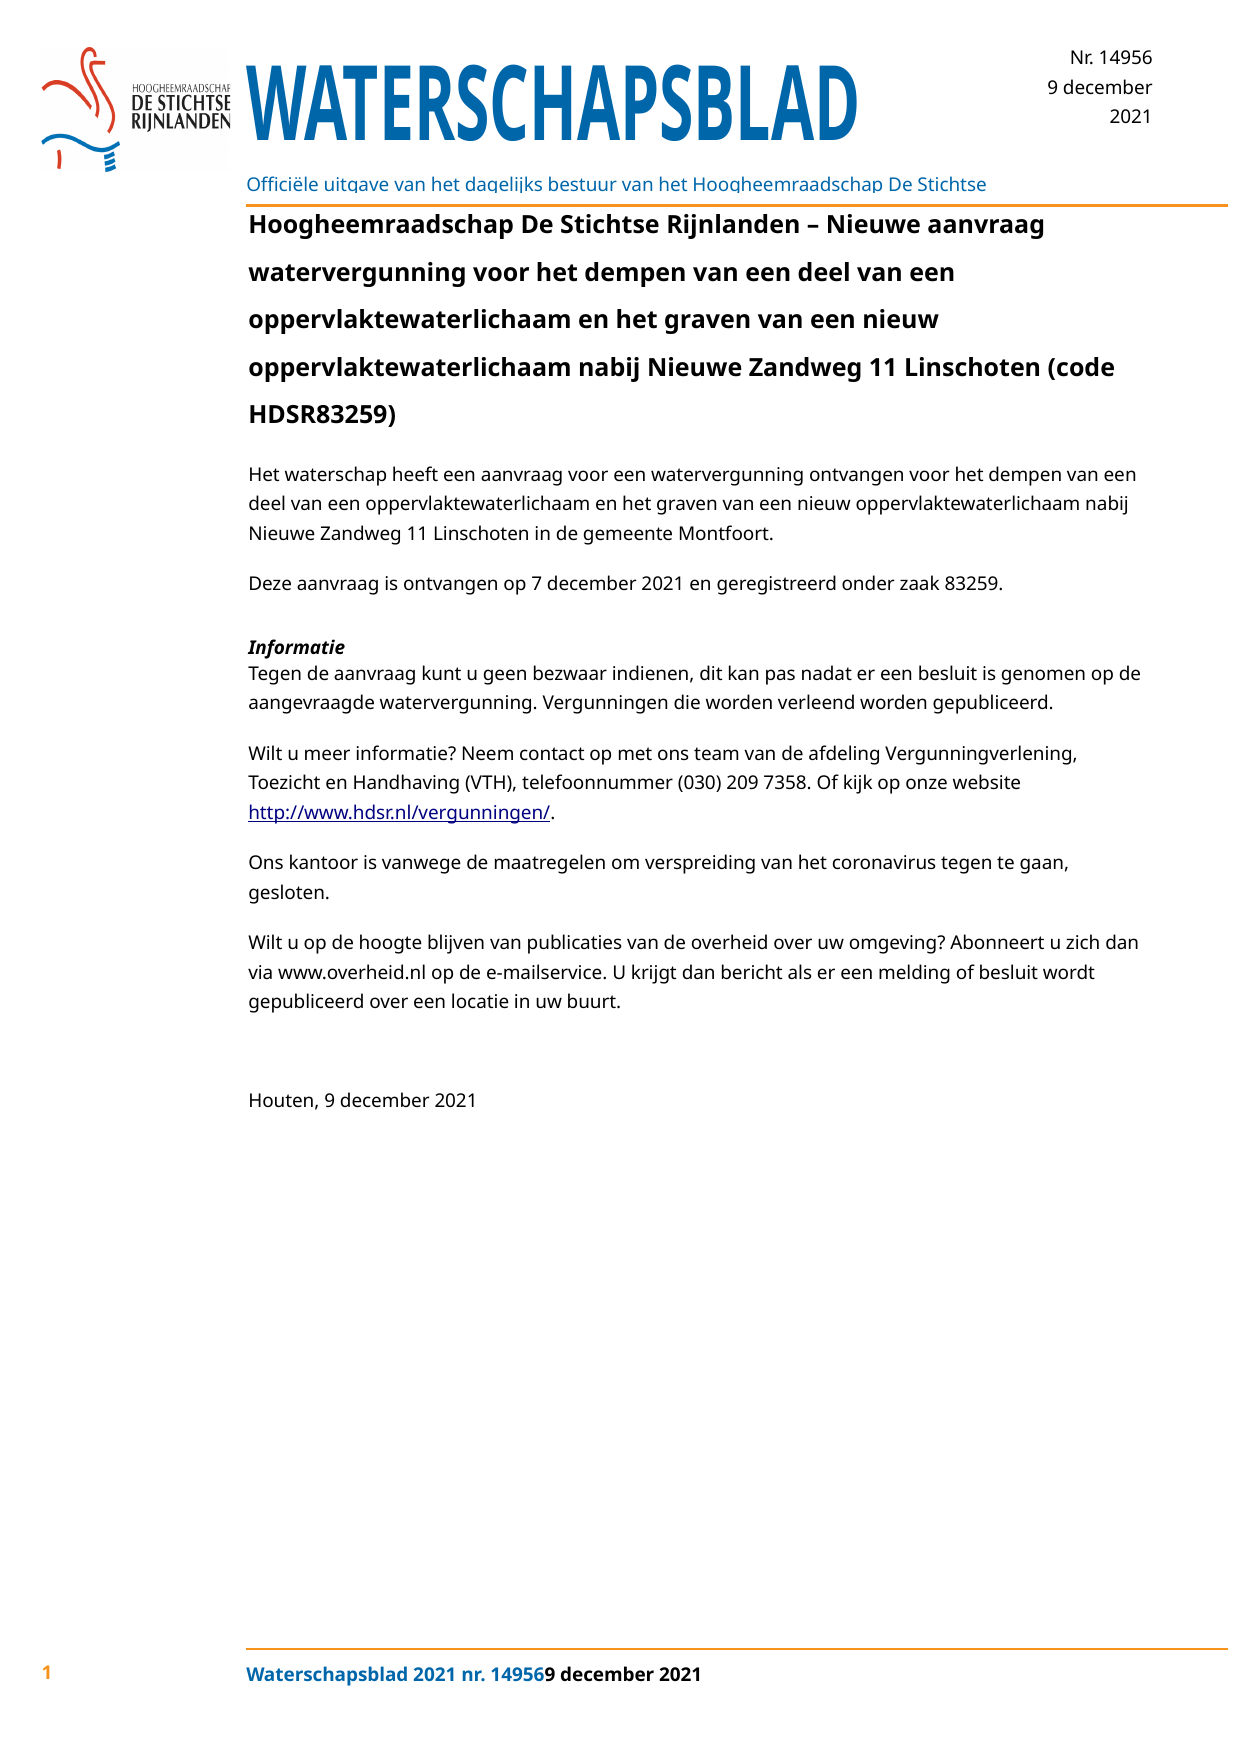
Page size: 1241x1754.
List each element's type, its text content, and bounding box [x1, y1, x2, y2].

text Deze aanvraag is ontvangen op 7 december 2021 en geregistreerd onder zaak 83259. [248, 570, 1152, 596]
text Houten, 9 december 2021 [248, 1087, 1152, 1113]
picture [41, 47, 231, 172]
text Informatie [248, 634, 1152, 660]
text Wilt u meer informatie? Neem contact op met ons team van de afdeling Vergunningverlening, Toezicht en Handhaving (VTH), telefoonnummer (030) 209 7358. Of kijk op onze website http://www.hdsr.nl/vergunningen/. [248, 740, 1152, 825]
text Hoogheemraadschap De Stichtse Rijnlanden – Nieuwe aanvraag watervergunning voor het dempen van een deel van een oppervlaktewaterlichaam en het graven van een nieuw oppervlaktewaterlichaam nabij Nieuwe Zandweg 11 Linschoten (code HDSR83259) [248, 207, 1152, 431]
text Tegen de aanvraag kunt u geen bezwaar indienen, dit kan pas nadat er een besluit is genomen op de aangevraagde watervergunning. Vergunningen die worden verleend worden gepubliceerd. [248, 660, 1152, 715]
text Wilt u op de hoogte blijven van publicaties van de overheid over uw omgeving? Abonneert u zich dan via www.overheid.nl op de e-mailservice. U krijgt dan bericht als er een melding of besluit wordt gepubliceerd over een locatie in uw buurt. [248, 929, 1152, 1014]
text Het waterschap heeft een aanvraag voor een watervergunning ontvangen voor het dempen van een deel van een oppervlaktewaterlichaam en het graven van een nieuw oppervlaktewaterlichaam nabij Nieuwe Zandweg 11 Linschoten in de gemeente Montfoort. [248, 461, 1152, 546]
text Ons kantoor is vanwege de maatregelen om verspreiding van het coronavirus tegen te gaan, gesloten. [248, 849, 1152, 905]
